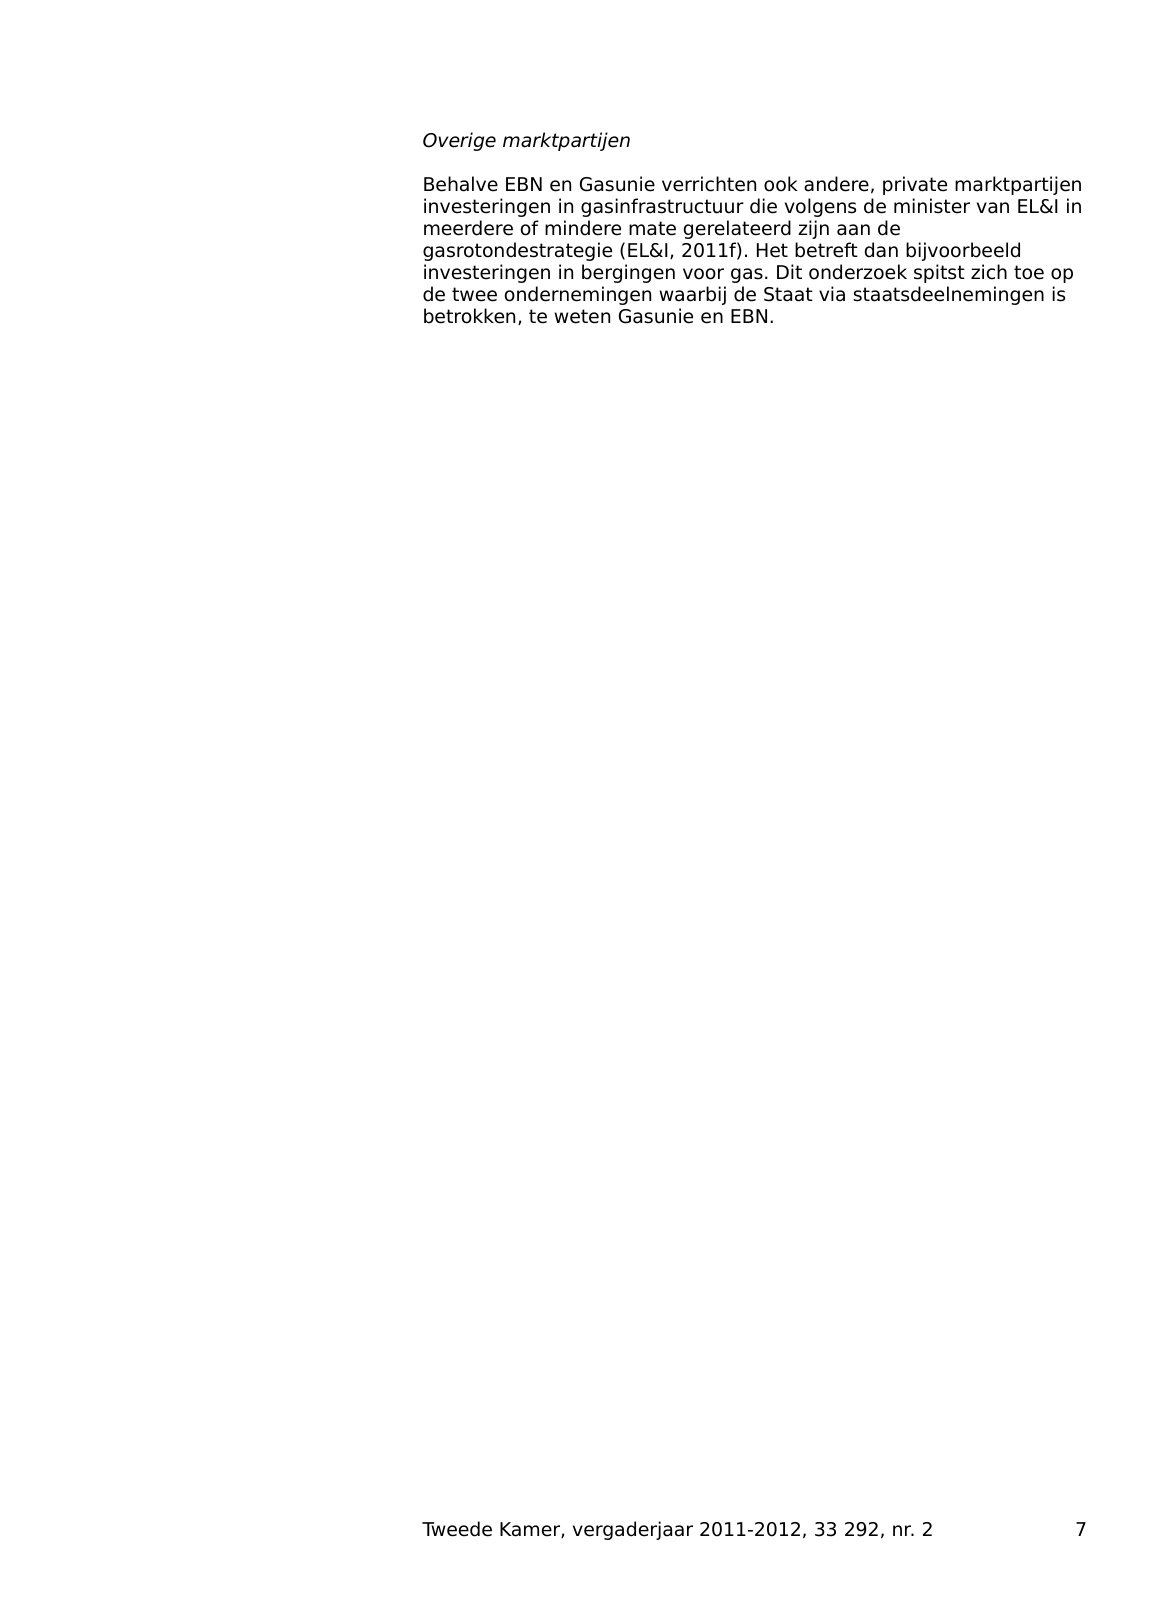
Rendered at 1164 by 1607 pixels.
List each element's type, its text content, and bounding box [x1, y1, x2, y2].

text Behalve EBN en Gasunie verrichten ook andere, private marktpartijen investeringen in gasinfrastructuur die volgens de minister van EL&I in meerdere of mindere mate gerelateerd zijn aan de gasrotondestrategie (EL&I, 2011f). Het betreft dan bijvoorbeeld investeringen in bergingen voor gas. Dit onderzoek spitst zich toe op de twee ondernemingen waarbij de Staat via staatsdeelnemingen is betrokken, te weten Gasunie en EBN. [422, 174, 1087, 328]
subtitle Overige marktpartijen [422, 130, 1087, 152]
